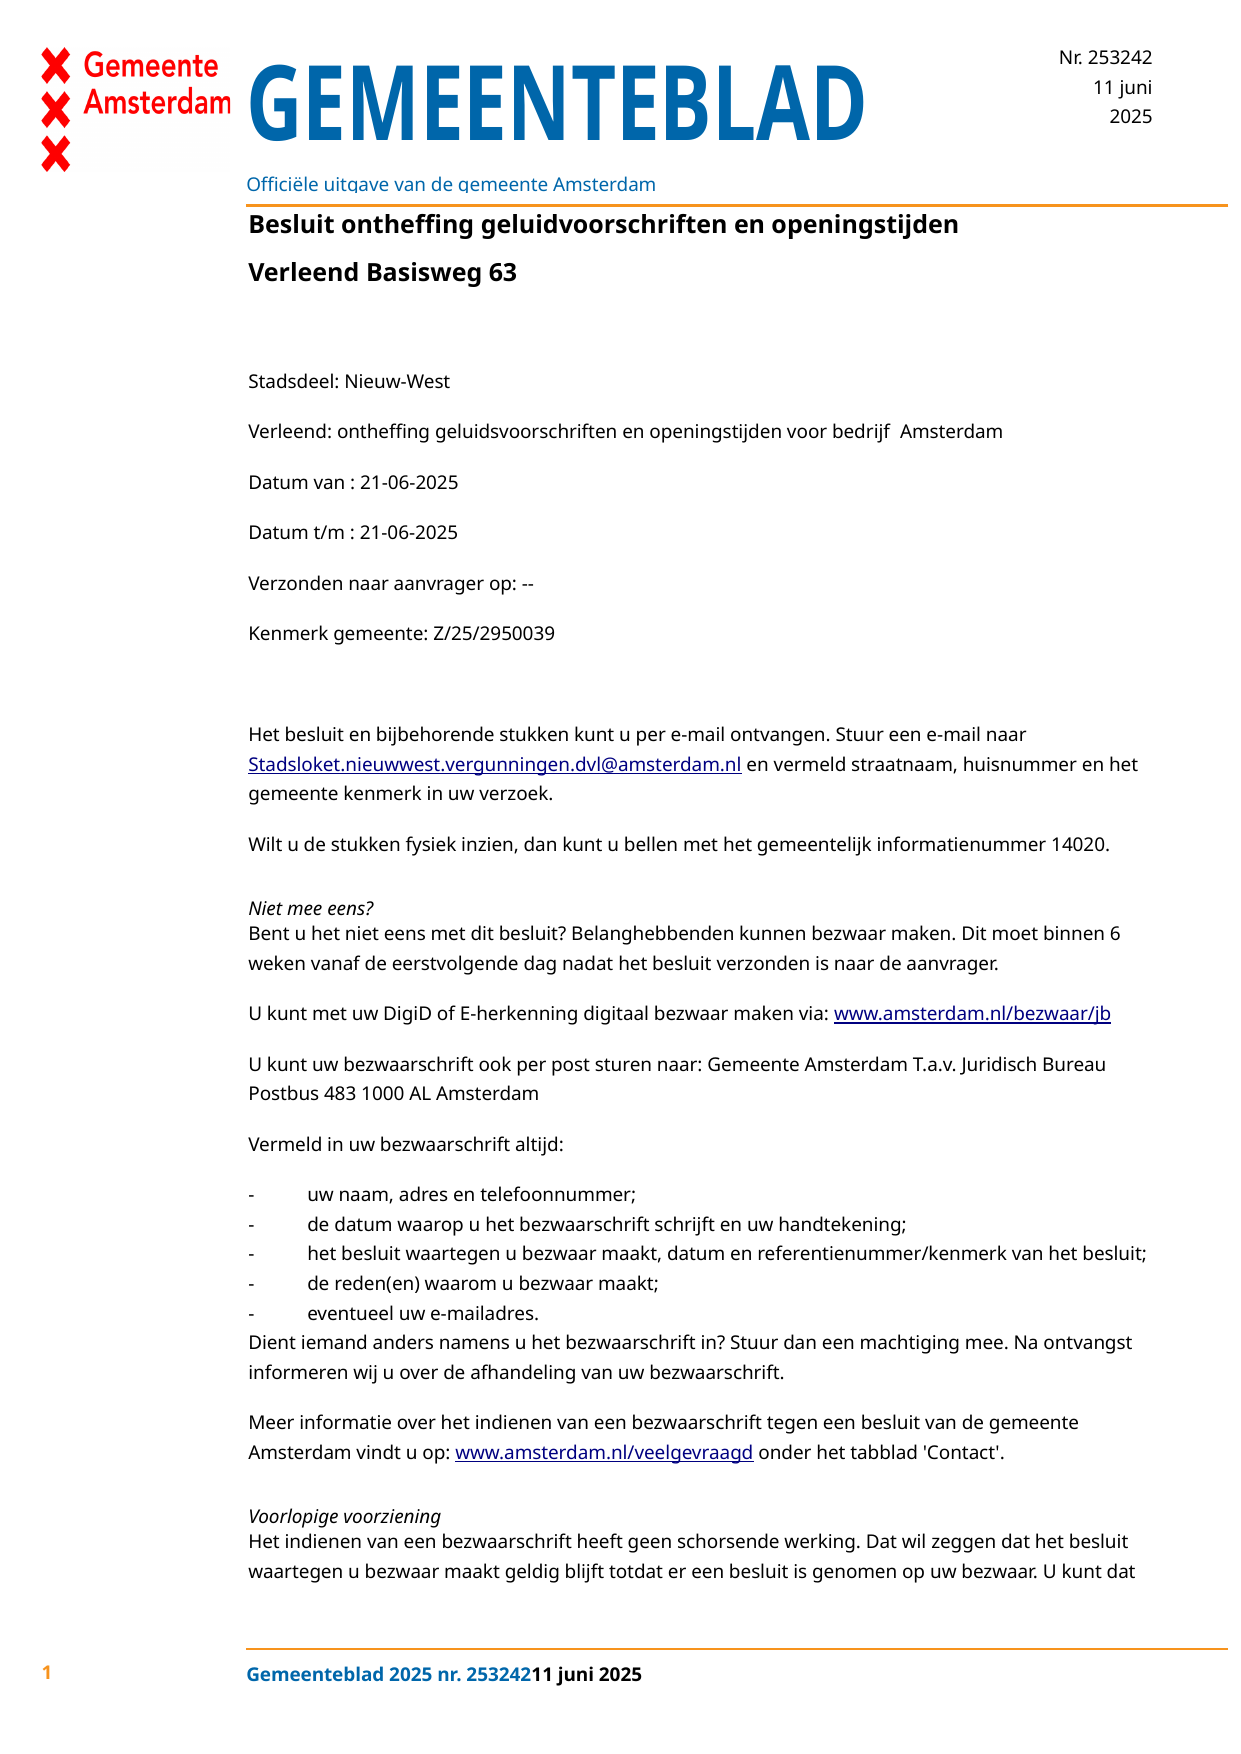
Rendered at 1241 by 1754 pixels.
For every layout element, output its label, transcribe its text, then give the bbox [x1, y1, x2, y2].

text Stadsdeel: Nieuw-West [248, 368, 1152, 394]
list eventueel uw e-mailadres. [248, 1300, 1152, 1325]
text Dient iemand anders namens u het bezwaarschrift in? Stuur dan een machtiging mee. Na ontvangst informeren wij u over de afhandeling van uw bezwaarschrift. [248, 1329, 1152, 1384]
list uw naam, adres en telefoonnummer; [248, 1181, 1152, 1207]
list de reden(en) waarom u bezwaar maakt; [248, 1270, 1152, 1296]
text Kenmerk gemeente: Z/25/2950039 [248, 620, 1152, 646]
text Meer informatie over het indienen van een bezwaarschrift tegen een besluit van de gemeente Amsterdam vindt u op: www.amsterdam.nl/veelgevraagd onder het tabblad 'Contact'. [248, 1409, 1152, 1464]
text Verleend: ontheffing geluidsvoorschriften en openingstijden voor bedrijf Amsterdam [248, 419, 1152, 444]
list de datum waarop u het bezwaarschrift schrijft en uw handtekening; [248, 1211, 1152, 1237]
text Niet mee eens? [248, 895, 1152, 921]
text Datum t/m : 21-06-2025 [248, 519, 1152, 545]
text U kunt uw bezwaarschrift ook per post sturen naar: Gemeente Amsterdam T.a.v. Juridisch Bureau Postbus 483 1000 AL Amsterdam [248, 1051, 1152, 1106]
text Verzonden naar aanvrager op: -- [248, 570, 1152, 596]
list het besluit waartegen u bezwaar maakt, datum en referentienummer/kenmerk van het besluit; [248, 1241, 1152, 1266]
text Bent u het niet eens met dit besluit? Belanghebbenden kunnen bezwaar maken. Dit moet binnen 6 weken vanaf de eerstvolgende dag nadat het besluit verzonden is naar de aanvrager. [248, 921, 1152, 976]
text Het besluit en bijbehorende stukken kunt u per e-mail ontvangen. Stuur een e-mail naar Stadsloket.nieuwwest.vergunningen.dvl@amsterdam.nl en vermeld straatnaam, huisnummer en het gemeente kenmerk in uw verzoek. [248, 721, 1152, 806]
text U kunt met uw DigiD of E-herkenning digitaal bezwaar maken via: www.amsterdam.nl/bezwaar/jb [248, 1001, 1152, 1026]
text Wilt u de stukken fysiek inzien, dan kunt u bellen met het gemeentelijk informatienummer 14020. [248, 831, 1152, 857]
text Voorlopige voorziening [248, 1503, 1152, 1528]
text Besluit ontheffing geluidvoorschriften en openingstijden Verleend Basisweg 63 [248, 207, 1152, 288]
text Datum van : 21-06-2025 [248, 469, 1152, 495]
text Vermeld in uw bezwaarschrift altijd: [248, 1131, 1152, 1157]
picture [41, 47, 231, 172]
text Het indienen van een bezwaarschrift heeft geen schorsende werking. Dat wil zeggen dat het besluit waartegen u bezwaar maakt geldig blijft totdat er een besluit is genomen op uw bezwaar. U kunt dat [248, 1528, 1152, 1584]
